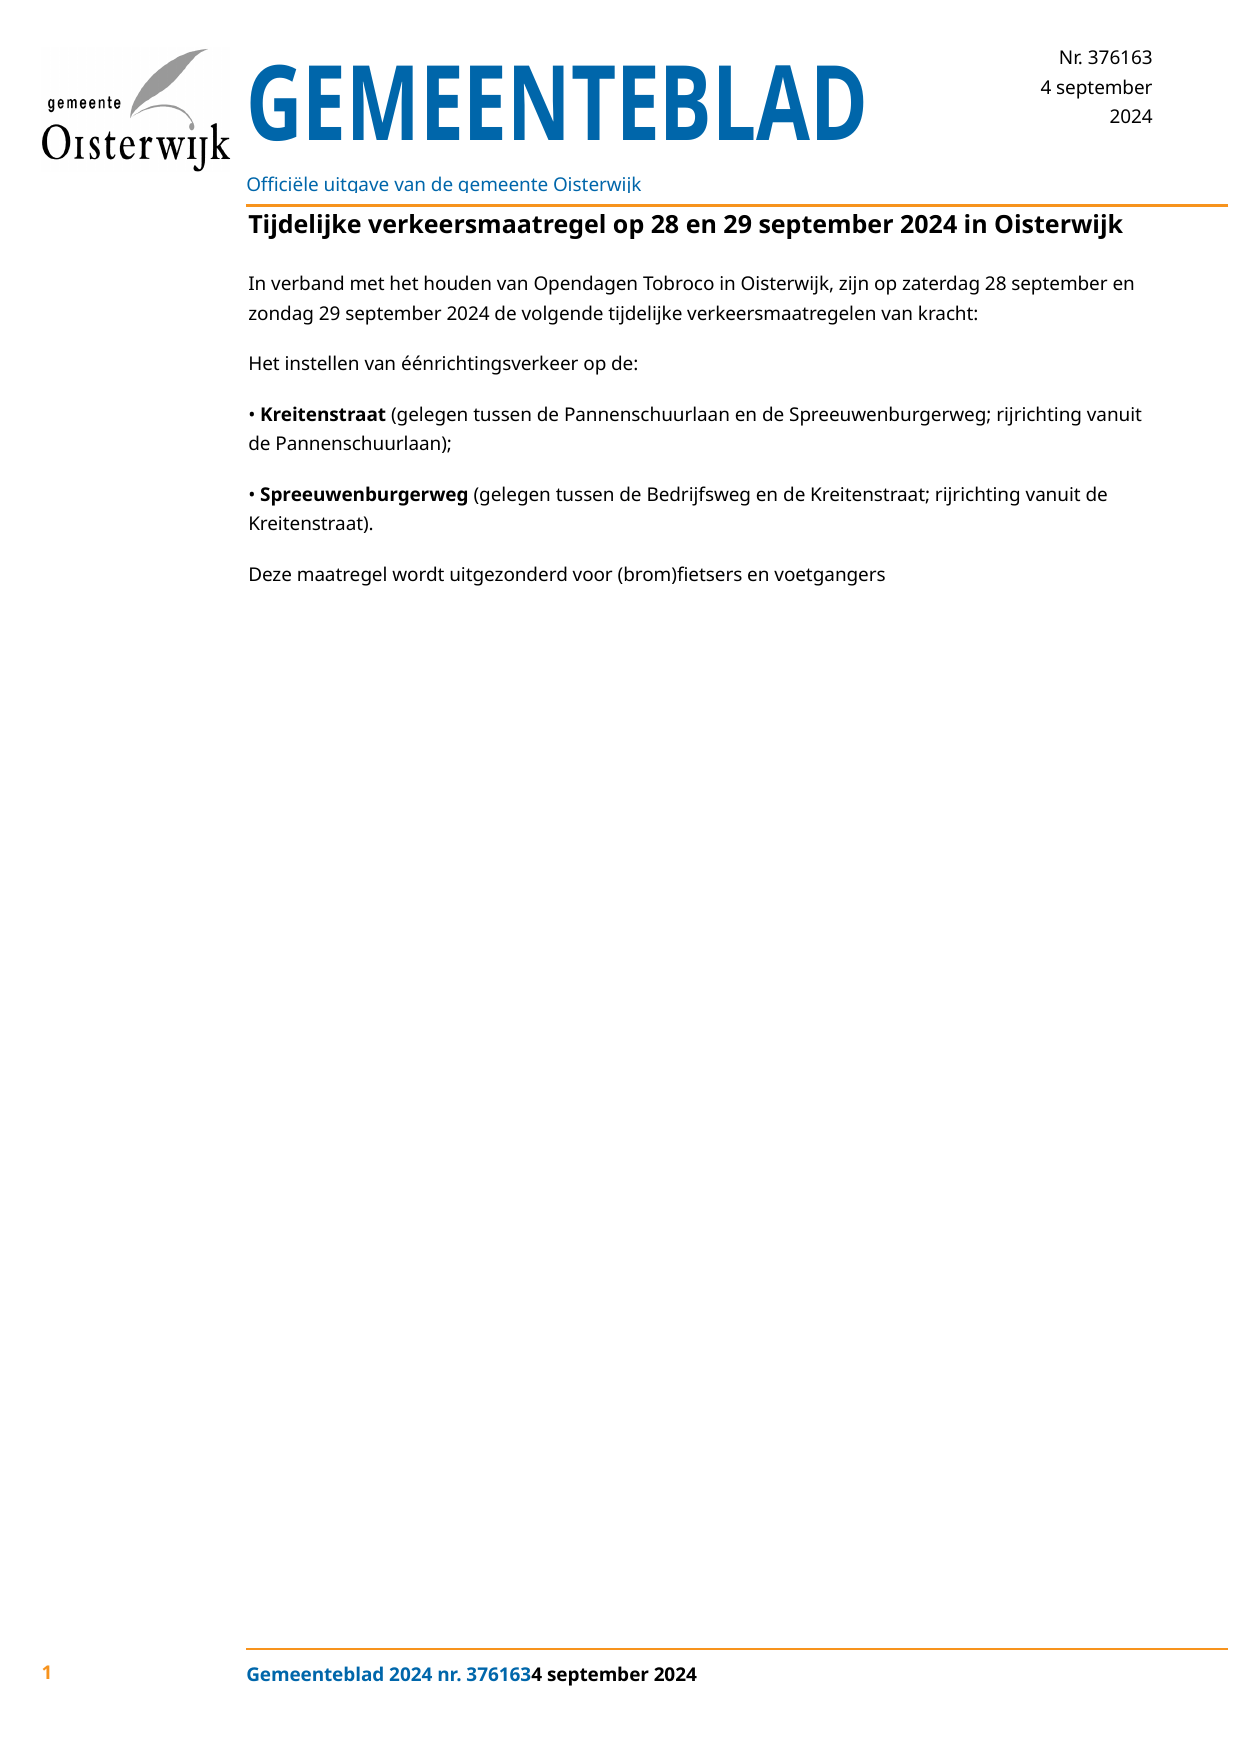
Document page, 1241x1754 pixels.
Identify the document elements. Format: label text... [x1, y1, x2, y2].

picture [41, 47, 231, 172]
text Tijdelijke verkeersmaatregel op 28 en 29 september 2024 in Oisterwijk [248, 207, 1152, 241]
text Deze maatregel wordt uitgezonderd voor (brom)fietsers en voetgangers [248, 561, 1152, 586]
text In verband met het houden van Opendagen Tobroco in Oisterwijk, zijn op zaterdag 28 september en zondag 29 september 2024 de volgende tijdelijke verkeersmaatregelen van kracht: [248, 270, 1152, 326]
text • Spreeuwenburgerweg (gelegen tussen de Bedrijfsweg en de Kreitenstraat; rijrichting vanuit de Kreitenstraat). [248, 481, 1152, 536]
text Het instellen van éénrichtingsverkeer op de: [248, 350, 1152, 376]
text • Kreitenstraat (gelegen tussen de Pannenschuurlaan en de Spreeuwenburgerweg; rijrichting vanuit de Pannenschuurlaan); [248, 401, 1152, 456]
